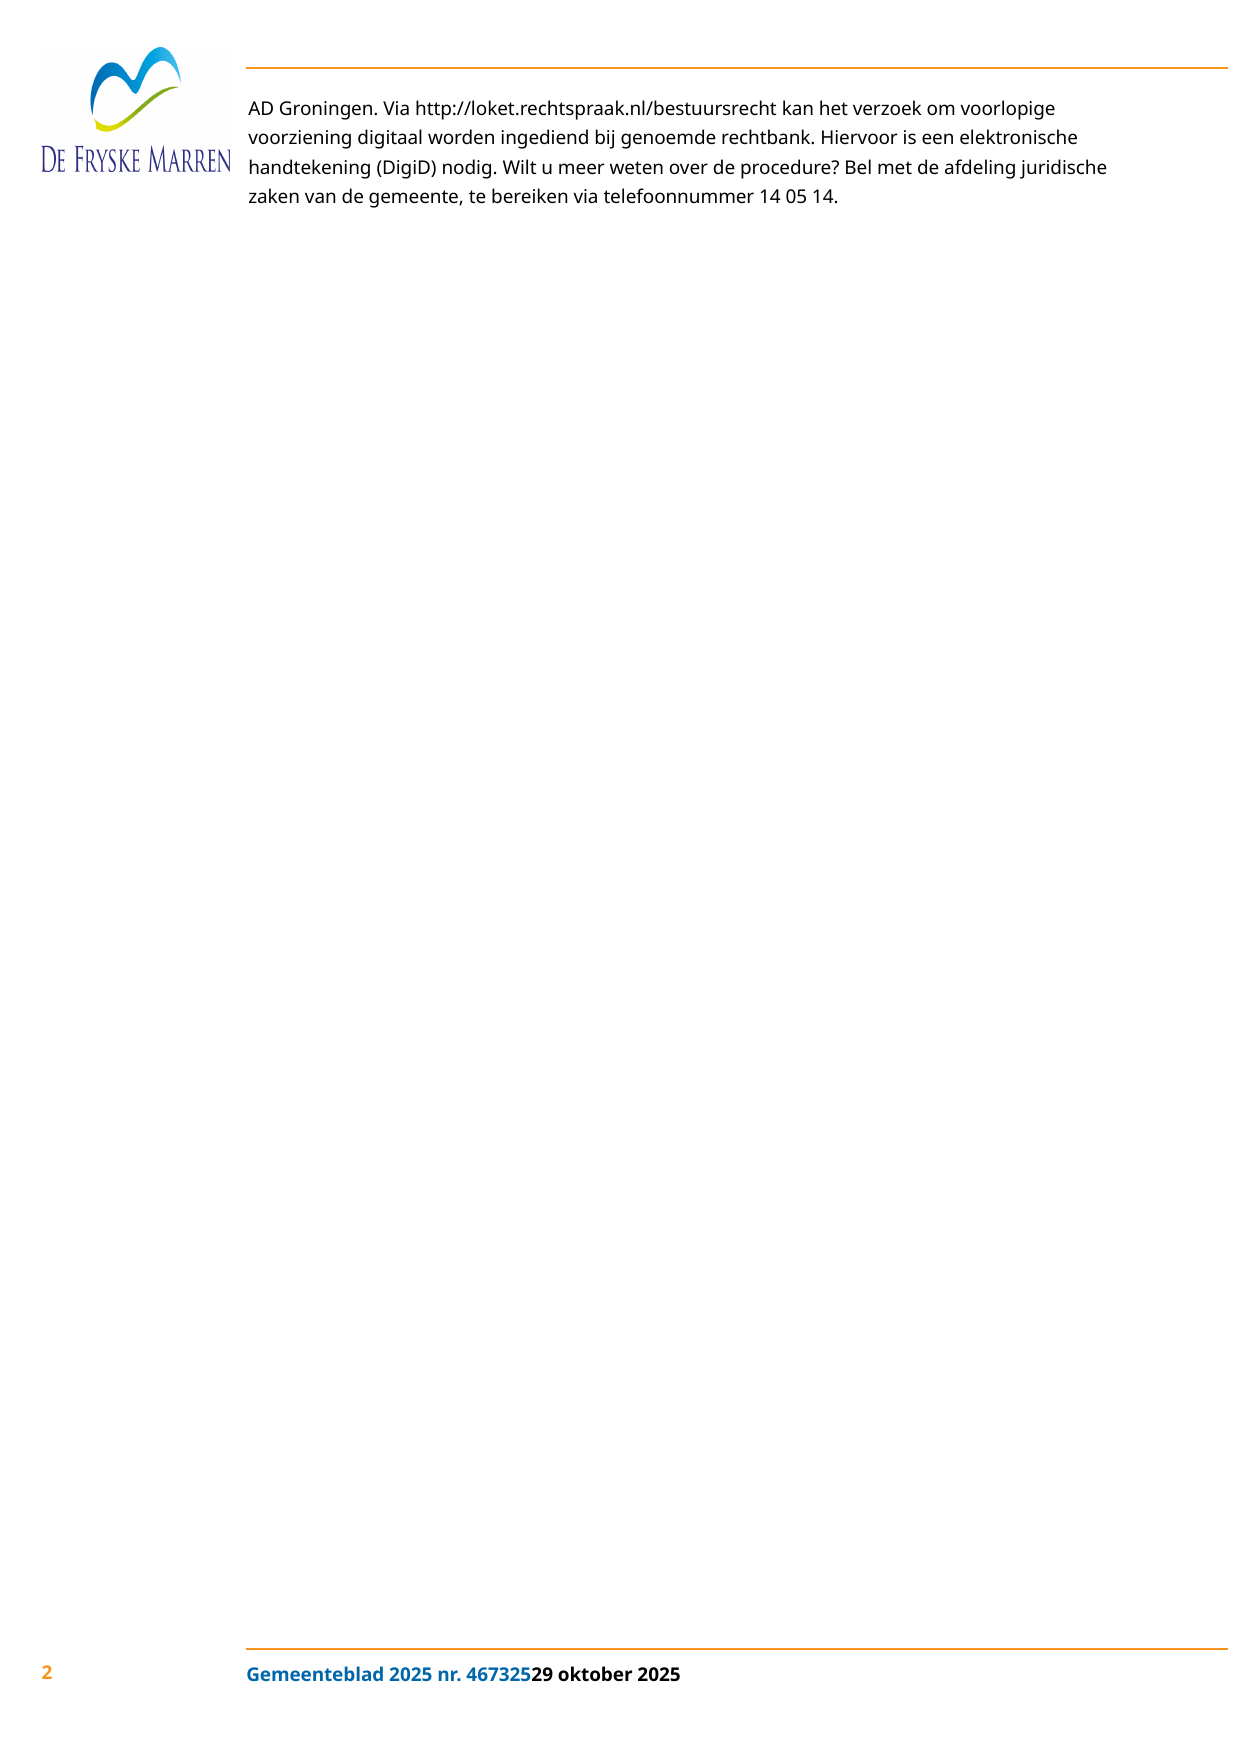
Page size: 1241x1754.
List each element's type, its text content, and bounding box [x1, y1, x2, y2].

text AD Groningen. Via http://loket.rechtspraak.nl/bestuursrecht kan het verzoek om voorlopige voorziening digitaal worden ingediend bij genoemde rechtbank. Hiervoor is een elektronische handtekening (DigiD) nodig. Wilt u meer weten over de procedure? Bel met de afdeling juridische zaken van de gemeente, te bereiken via telefoonnummer 14 05 14. [248, 95, 1152, 209]
picture [41, 47, 231, 172]
